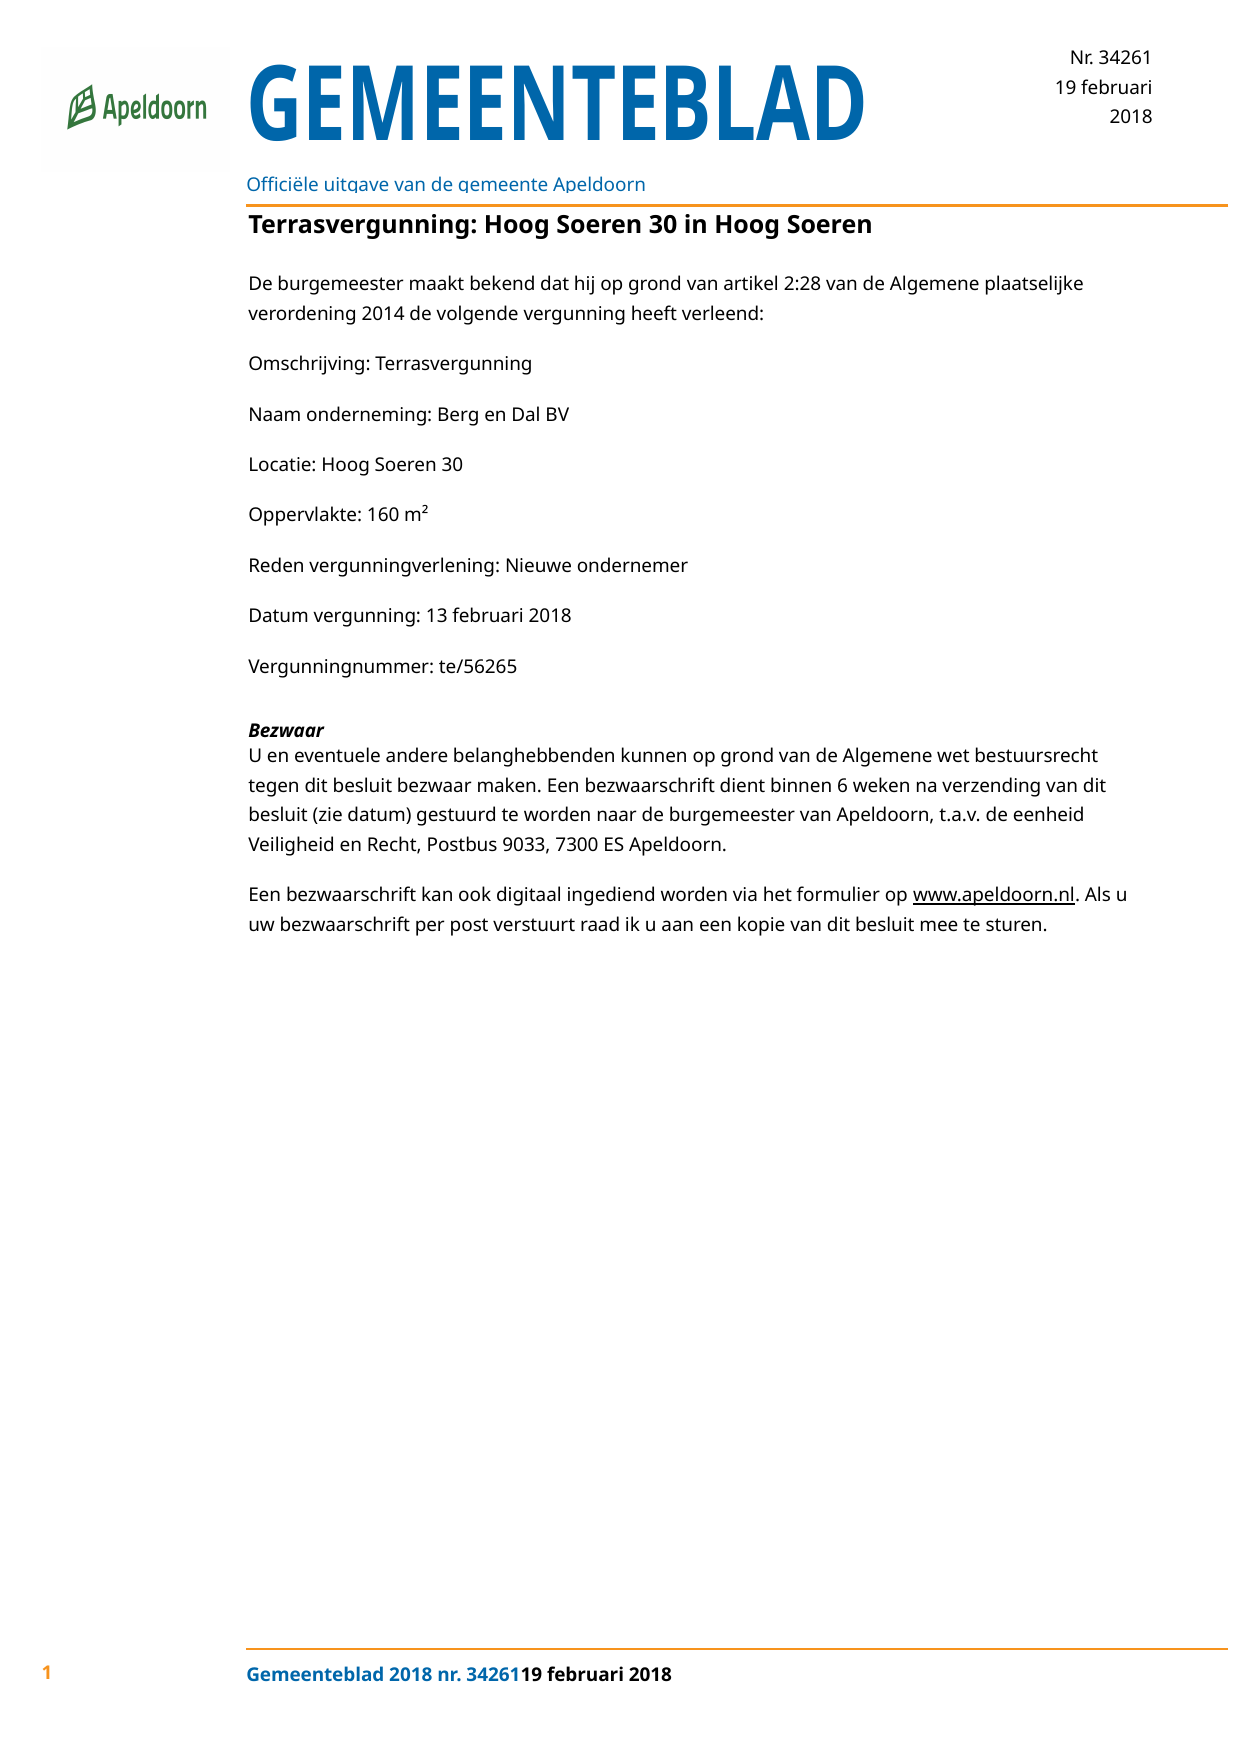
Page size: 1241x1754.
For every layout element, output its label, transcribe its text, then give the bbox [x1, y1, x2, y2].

text Locatie: Hoog Soeren 30 [248, 451, 1152, 477]
text Bezwaar [248, 717, 1152, 742]
text Omschrijving: Terrasvergunning [248, 350, 1152, 376]
picture [41, 47, 231, 172]
text Reden vergunningverlening: Nieuwe ondernemer [248, 552, 1152, 578]
text De burgemeester maakt bekend dat hij op grond van artikel 2:28 van de Algemene plaatselijke verordening 2014 de volgende vergunning heeft verleend: [248, 270, 1152, 326]
text Datum vergunning: 13 februari 2018 [248, 602, 1152, 628]
text Een bezwaarschrift kan ook digitaal ingediend worden via het formulier op www.apeldoorn.nl. Als u uw bezwaarschrift per post verstuurt raad ik u aan een kopie van dit besluit mee te sturen. [248, 882, 1152, 937]
text Terrasvergunning: Hoog Soeren 30 in Hoog Soeren [248, 207, 1152, 241]
text Vergunningnummer: te/56265 [248, 653, 1152, 678]
text U en eventuele andere belanghebbenden kunnen op grond van de Algemene wet bestuursrecht tegen dit besluit bezwaar maken. Een bezwaarschrift dient binnen 6 weken na verzending van dit besluit (zie datum) gestuurd te worden naar de burgemeester van Apeldoorn, t.a.v. de eenheid Veiligheid en Recht, Postbus 9033, 7300 ES Apeldoorn. [248, 742, 1152, 857]
text Oppervlakte: 160 m² [248, 502, 1152, 527]
text Naam onderneming: Berg en Dal BV [248, 401, 1152, 426]
